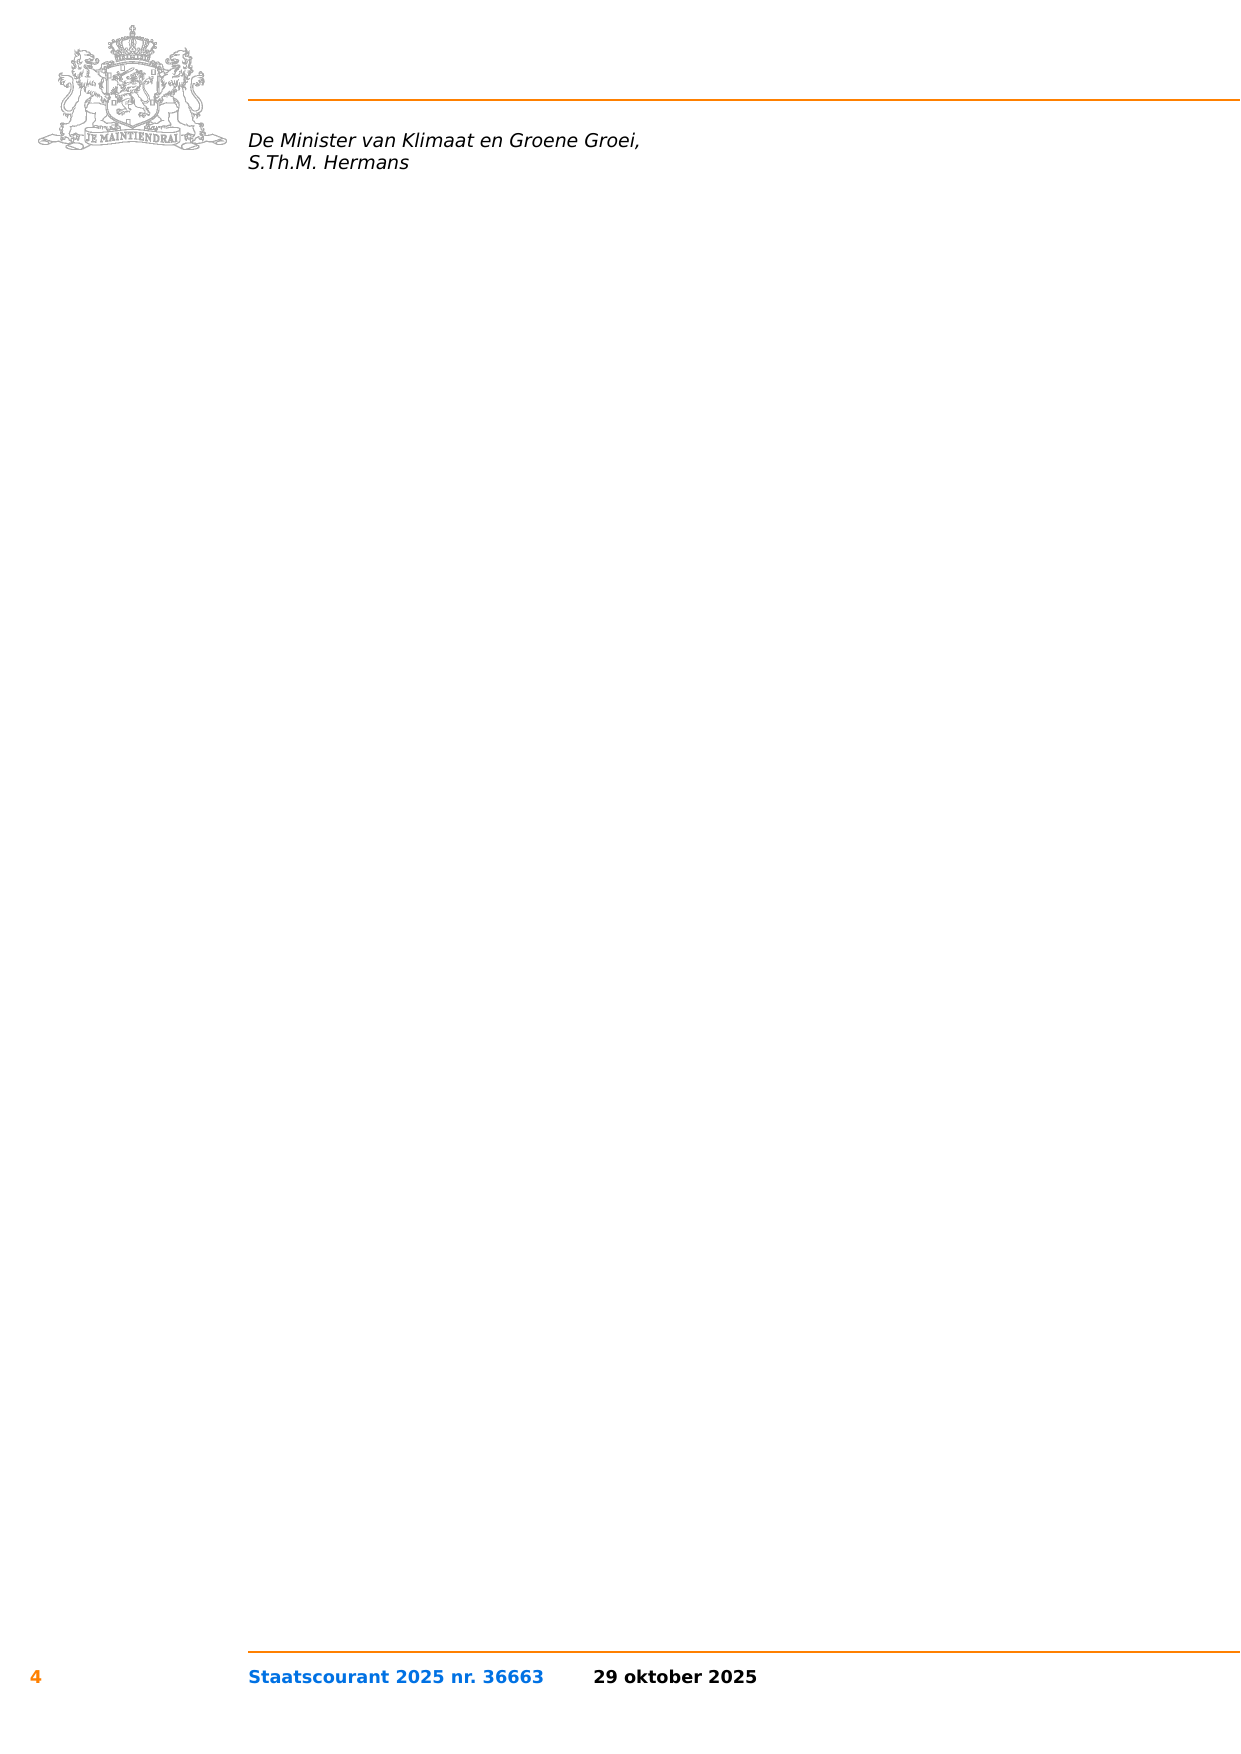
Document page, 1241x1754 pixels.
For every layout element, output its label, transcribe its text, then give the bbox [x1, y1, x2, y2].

text De Minister van Klimaat en Groene Groei, S.Th.M. Hermans [248, 130, 1163, 174]
picture [38, 25, 227, 150]
